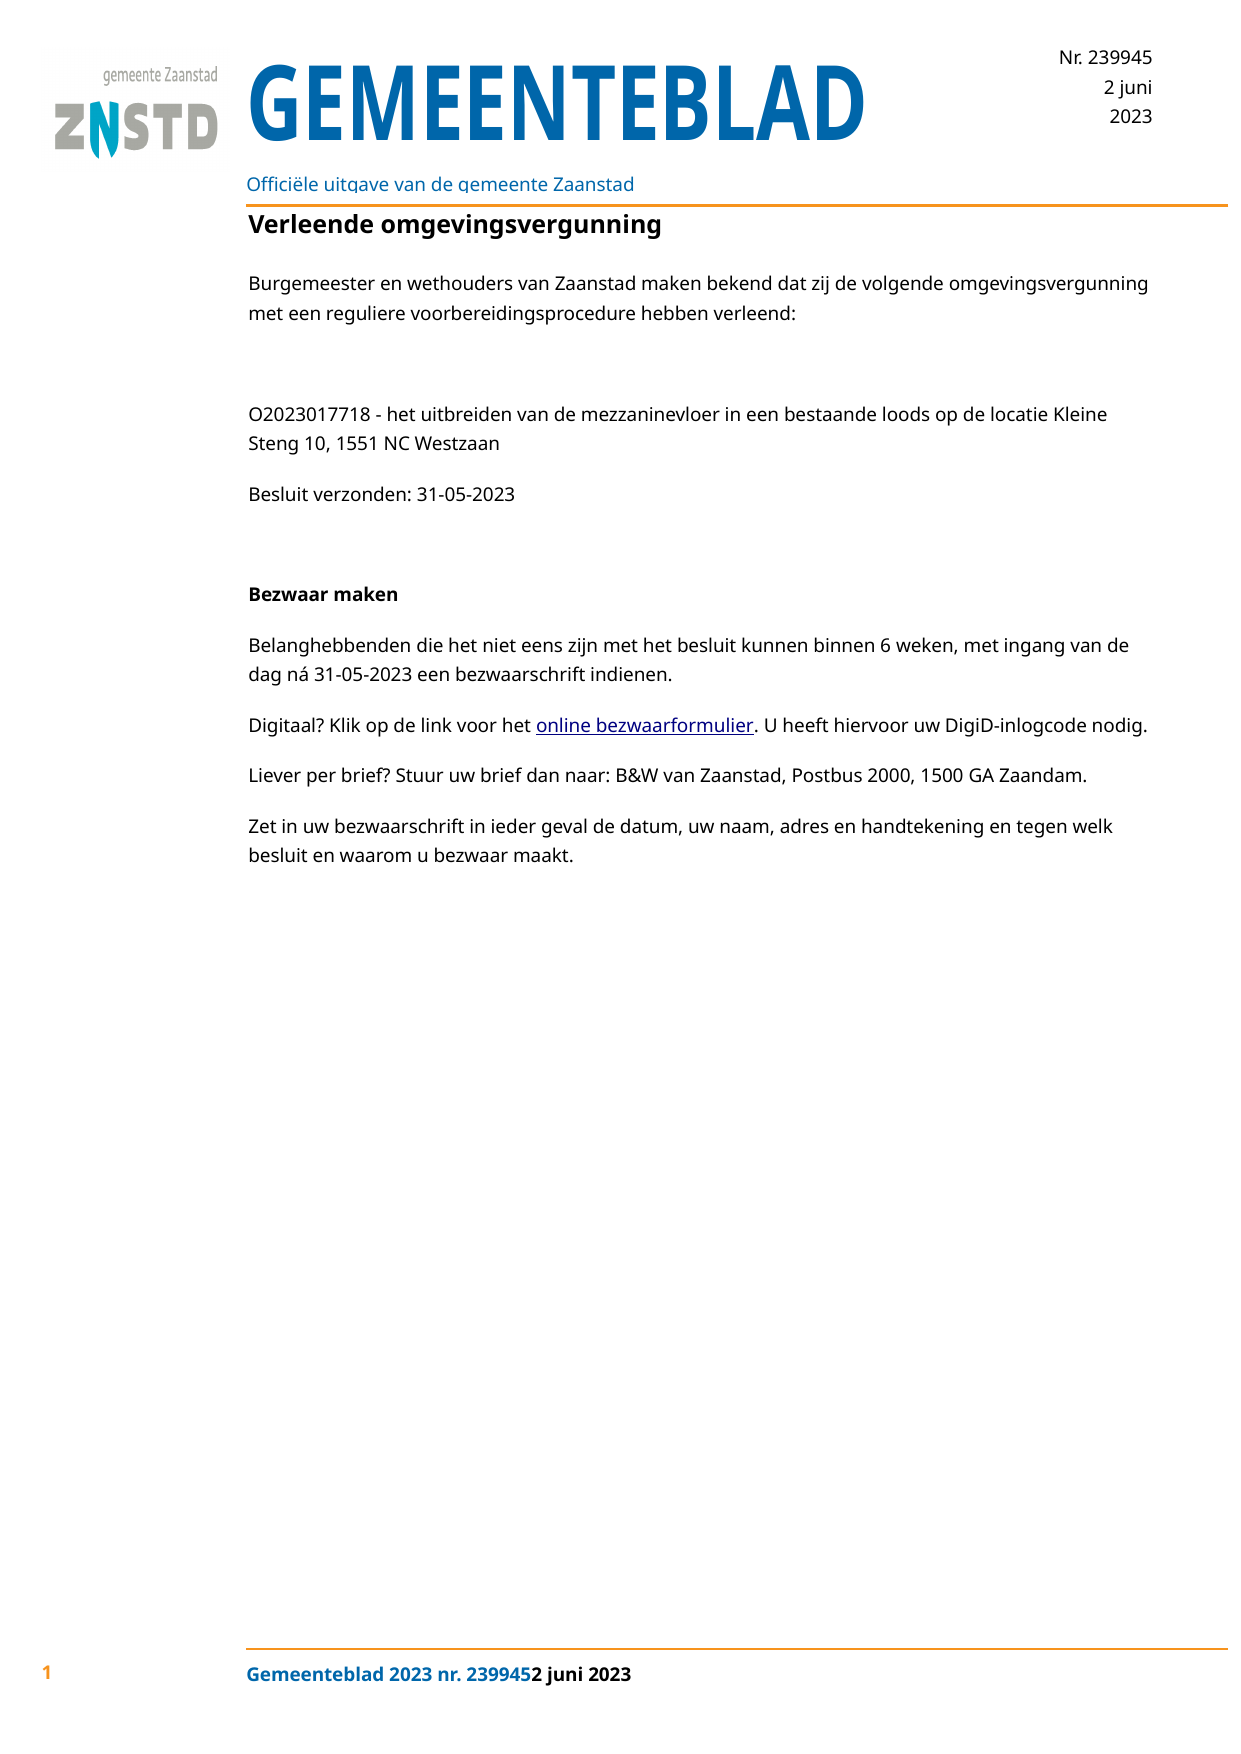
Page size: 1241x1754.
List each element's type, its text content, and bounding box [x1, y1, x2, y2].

text Belanghebbenden die het niet eens zijn met het besluit kunnen binnen 6 weken, met ingang van de dag ná 31-05-2023 een bezwaarschrift indienen. [248, 632, 1152, 687]
text Besluit verzonden: 31-05-2023 [248, 481, 1152, 506]
text Digitaal? Klik op de link voor het online bezwaarformulier. U heeft hiervoor uw DigiD-inlogcode nodig. [248, 712, 1152, 738]
text Liever per brief? Stuur uw brief dan naar: B&W van Zaanstad, Postbus 2000, 1500 GA Zaandam. [248, 762, 1152, 788]
text Zet in uw bezwaarschrift in ieder geval de datum, uw naam, adres en handtekening en tegen welk besluit en waarom u bezwaar maakt. [248, 813, 1152, 868]
text Bezwaar maken [248, 582, 1152, 607]
text Burgemeester en wethouders van Zaanstad maken bekend dat zij de volgende omgevingsvergunning met een reguliere voorbereidingsprocedure hebben verleend: [248, 270, 1152, 326]
picture [41, 47, 231, 172]
text O2023017718 - het uitbreiden van de mezzaninevloer in een bestaande loods op de locatie Kleine Steng 10, 1551 NC Westzaan [248, 401, 1152, 456]
text Verleende omgevingsvergunning [248, 207, 1152, 241]
